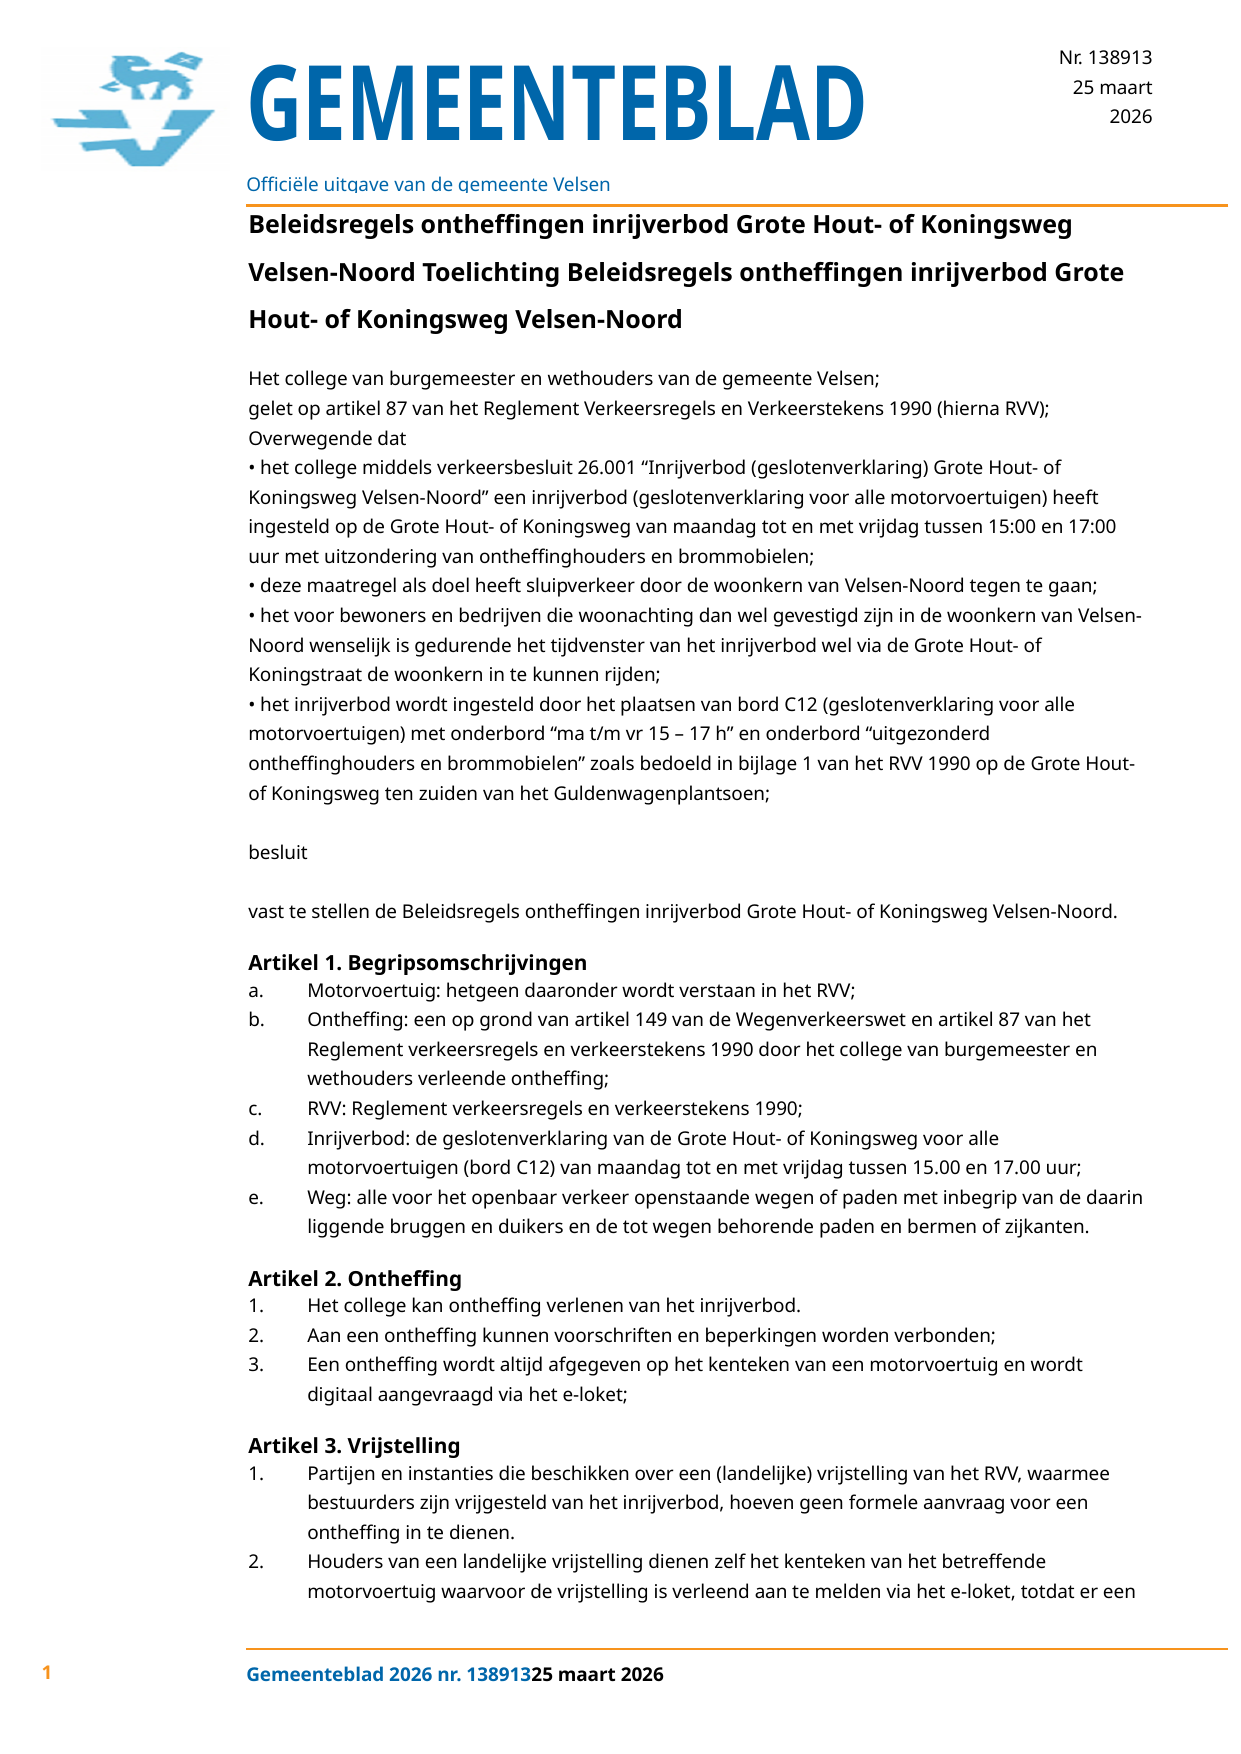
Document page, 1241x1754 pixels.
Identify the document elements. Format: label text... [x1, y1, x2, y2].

list Het college kan ontheffing verlenen van het inrijverbod. [248, 1292, 1152, 1318]
list Een ontheffing wordt altijd afgegeven op het kenteken van een motorvoertuig en wordt digitaal aangevraagd via het e-loket; [248, 1352, 1152, 1407]
text Overwegende dat [248, 425, 1152, 450]
text Het college van burgemeester en wethouders van de gemeente Velsen; [248, 366, 1152, 391]
list Inrijverbod: de geslotenverklaring van de Grote Hout- of Koningsweg voor alle motorvoertuigen (bord C12) van maandag tot en met vrijdag tussen 15.00 en 17.00 uur; [248, 1125, 1152, 1180]
text • het college middels verkeersbesluit 26.001 “Inrijverbod (geslotenverklaring) Grote Hout- of Koningsweg Velsen-Noord” een inrijverbod (geslotenverklaring voor alle motorvoertuigen) heeft ingesteld op de Grote Hout- of Koningsweg van maandag tot en met vrijdag tussen 15:00 en 17:00 uur met uitzondering van ontheffinghouders en brommobielen; [248, 454, 1152, 569]
list Houders van een landelijke vrijstelling dienen zelf het kenteken van het betreffende motorvoertuig waarvoor de vrijstelling is verleend aan te melden via het e-loket, totdat er een [248, 1549, 1152, 1604]
list Ontheffing: een op grond van artikel 149 van de Wegenverkeerswet en artikel 87 van het Reglement verkeersregels en verkeerstekens 1990 door het college van burgemeester en wethouders verleende ontheffing; [248, 1006, 1152, 1091]
text Artikel 3. Vrijstelling [248, 1432, 1152, 1460]
text • deze maatregel als doel heeft sluipverkeer door de woonkern van Velsen-Noord tegen te gaan; [248, 573, 1152, 598]
text Artikel 1. Begripsomschrijvingen [248, 948, 1152, 977]
list Weg: alle voor het openbaar verkeer openstaande wegen of paden met inbegrip van de daarin liggende bruggen en duikers en de tot wegen behorende paden en bermen of zijkanten. [248, 1184, 1152, 1239]
text Artikel 2. Ontheffing [248, 1264, 1152, 1292]
text vast te stellen de Beleidsregels ontheffingen inrijverbod Grote Hout- of Koningsweg Velsen-Noord. [248, 898, 1152, 924]
text Beleidsregels ontheffingen inrijverbod Grote Hout- of Koningsweg Velsen-Noord Toelichting Beleidsregels ontheffingen inrijverbod Grote Hout- of Koningsweg Velsen-Noord [248, 207, 1152, 336]
list RVV: Reglement verkeersregels en verkeerstekens 1990; [248, 1095, 1152, 1121]
text • het voor bewoners en bedrijven die woonachting dan wel gevestigd zijn in de woonkern van Velsen-Noord wenselijk is gedurende het tijdvenster van het inrijverbod wel via de Grote Hout- of Koningstraat de woonkern in te kunnen rijden; [248, 602, 1152, 687]
list Aan een ontheffing kunnen voorschriften en beperkingen worden verbonden; [248, 1322, 1152, 1348]
picture [41, 47, 231, 172]
text besluit [248, 839, 1152, 864]
text gelet op artikel 87 van het Reglement Verkeersregels en Verkeerstekens 1990 (hierna RVV); [248, 395, 1152, 421]
list Motorvoertuig: hetgeen daaronder wordt verstaan in het RVV; [248, 977, 1152, 1003]
list Partijen en instanties die beschikken over een (landelijke) vrijstelling van het RVV, waarmee bestuurders zijn vrijgesteld van het inrijverbod, hoeven geen formele aanvraag voor een ontheffing in te dienen. [248, 1460, 1152, 1545]
text • het inrijverbod wordt ingesteld door het plaatsen van bord C12 (geslotenverklaring voor alle motorvoertuigen) met onderbord “ma t/m vr 15 – 17 h” en onderbord “uitgezonderd ontheffinghouders en brommobielen” zoals bedoeld in bijlage 1 van het RVV 1990 op de Grote Hout- of Koningsweg ten zuiden van het Guldenwagenplantsoen; [248, 691, 1152, 805]
